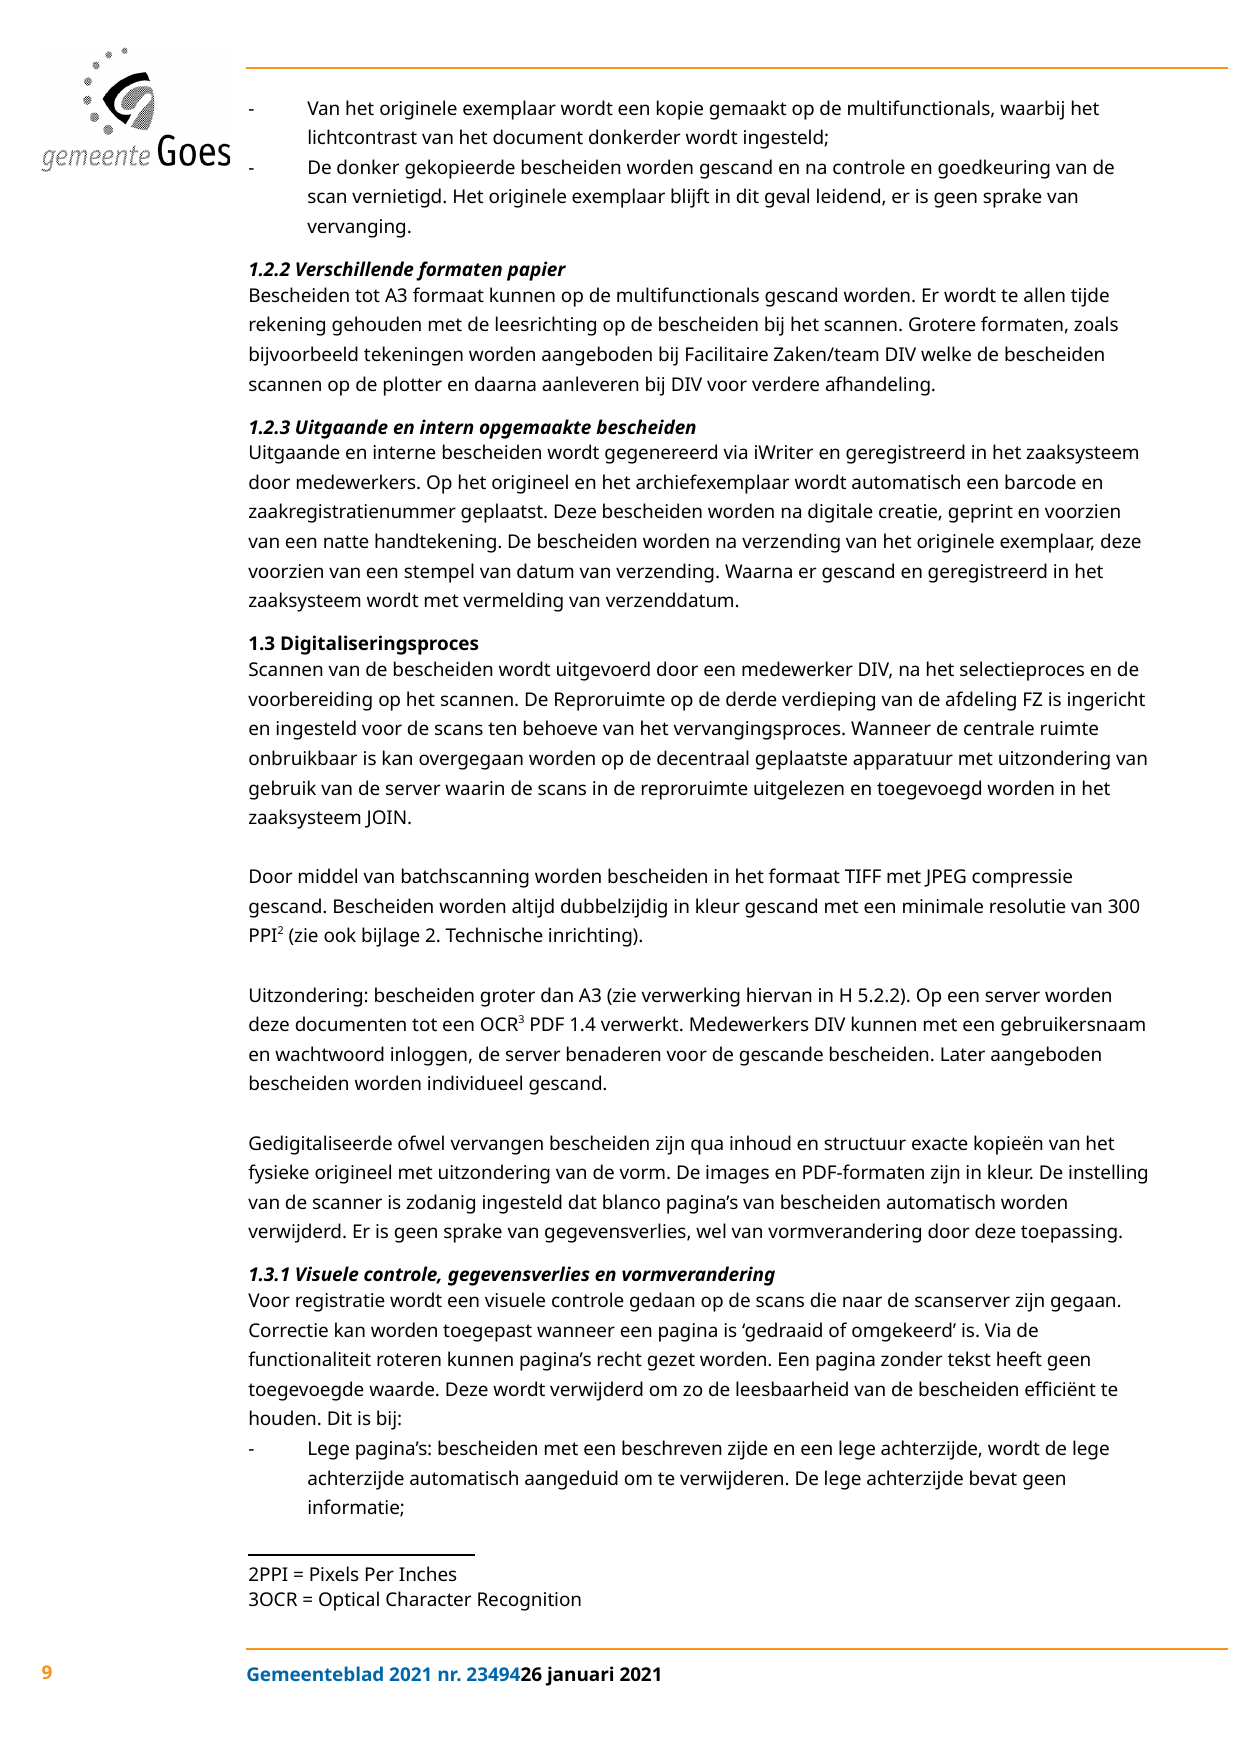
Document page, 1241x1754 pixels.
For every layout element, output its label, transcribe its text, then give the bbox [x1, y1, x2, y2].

picture [41, 47, 231, 172]
text 1.2.3 Uitgaande en intern opgemaakte bescheiden [248, 414, 1152, 439]
text 1.3 Digitaliseringsproces [248, 631, 1152, 656]
list De donker gekopieerde bescheiden worden gescand en na controle en goedkeuring van de scan vernietigd. Het originele exemplaar blijft in dit geval leidend, er is geen sprake van vervanging. [248, 154, 1152, 239]
text PPI = Pixels Per Inches [248, 1561, 1152, 1586]
text OCR = Optical Character Recognition [248, 1586, 1152, 1612]
text Voor registratie wordt een visuele controle gedaan op de scans die naar de scanserver zijn gegaan. Correctie kan worden toegepast wanneer een pagina is ‘gedraaid of omgekeerd’ is. Via de functionaliteit roteren kunnen pagina’s recht gezet worden. Een pagina zonder tekst heeft geen toegevoegde waarde. Deze wordt verwijderd om zo de leesbaarheid van de bescheiden efficiënt te houden. Dit is bij: [248, 1287, 1152, 1431]
text Bescheiden tot A3 formaat kunnen op de multifunctionals gescand worden. Er wordt te allen tijde rekening gehouden met de leesrichting op de bescheiden bij het scannen. Grotere formaten, zoals bijvoorbeeld tekeningen worden aangeboden bij Facilitaire Zaken/team DIV welke de bescheiden scannen op de plotter en daarna aanleveren bij DIV voor verdere afhandeling. [248, 282, 1152, 396]
text Door middel van batchscanning worden bescheiden in het formaat TIFF met JPEG compressie gescand. Bescheiden worden altijd dubbelzijdig in kleur gescand met een minimale resolutie van 300 PPI (zie ook bijlage 2. Technische inrichting). [248, 863, 1152, 948]
text Uitzondering: bescheiden groter dan A3 (zie verwerking hiervan in H 5.2.2). Op een server worden deze documenten tot een OCR PDF 1.4 verwerkt. Medewerkers DIV kunnen met een gebruikersnaam en wachtwoord inloggen, de server benaderen voor de gescande bescheiden. Later aangeboden bescheiden worden individueel gescand. [248, 982, 1152, 1096]
list Van het originele exemplaar wordt een kopie gemaakt op de multifunctionals, waarbij het lichtcontrast van het document donkerder wordt ingesteld; [248, 95, 1152, 150]
text Uitgaande en interne bescheiden wordt gegenereerd via iWriter en geregistreerd in het zaaksysteem door medewerkers. Op het origineel en het archiefexemplaar wordt automatisch een barcode en zaakregistratienummer geplaatst. Deze bescheiden worden na digitale creatie, geprint en voorzien van een natte handtekening. De bescheiden worden na verzending van het originele exemplaar, deze voorzien van een stempel van datum van verzending. Waarna er gescand en geregistreerd in het zaaksysteem wordt met vermelding van verzenddatum. [248, 439, 1152, 613]
text Scannen van de bescheiden wordt uitgevoerd door een medewerker DIV, na het selectieproces en de voorbereiding op het scannen. De Reproruimte op de derde verdieping van de afdeling FZ is ingericht en ingesteld voor de scans ten behoeve van het vervangingsproces. Wanneer de centrale ruimte onbruikbaar is kan overgegaan worden op de decentraal geplaatste apparatuur met uitzondering van gebruik van de server waarin de scans in de reproruimte uitgelezen en toegevoegd worden in het zaaksysteem JOIN. [248, 656, 1152, 830]
text Gedigitaliseerde ofwel vervangen bescheiden zijn qua inhoud en structuur exacte kopieën van het fysieke origineel met uitzondering van de vorm. De images en PDF-formaten zijn in kleur. De instelling van de scanner is zodanig ingesteld dat blanco pagina’s van bescheiden automatisch worden verwijderd. Er is geen sprake van gegevensverlies, wel van vormverandering door deze toepassing. [248, 1130, 1152, 1244]
text 1.3.1 Visuele controle, gegevensverlies en vormverandering [248, 1262, 1152, 1287]
text 1.2.2 Verschillende formaten papier [248, 256, 1152, 282]
list Lege pagina’s: bescheiden met een beschreven zijde en een lege achterzijde, wordt de lege achterzijde automatisch aangeduid om te verwijderen. De lege achterzijde bevat geen informatie; [248, 1435, 1152, 1520]
